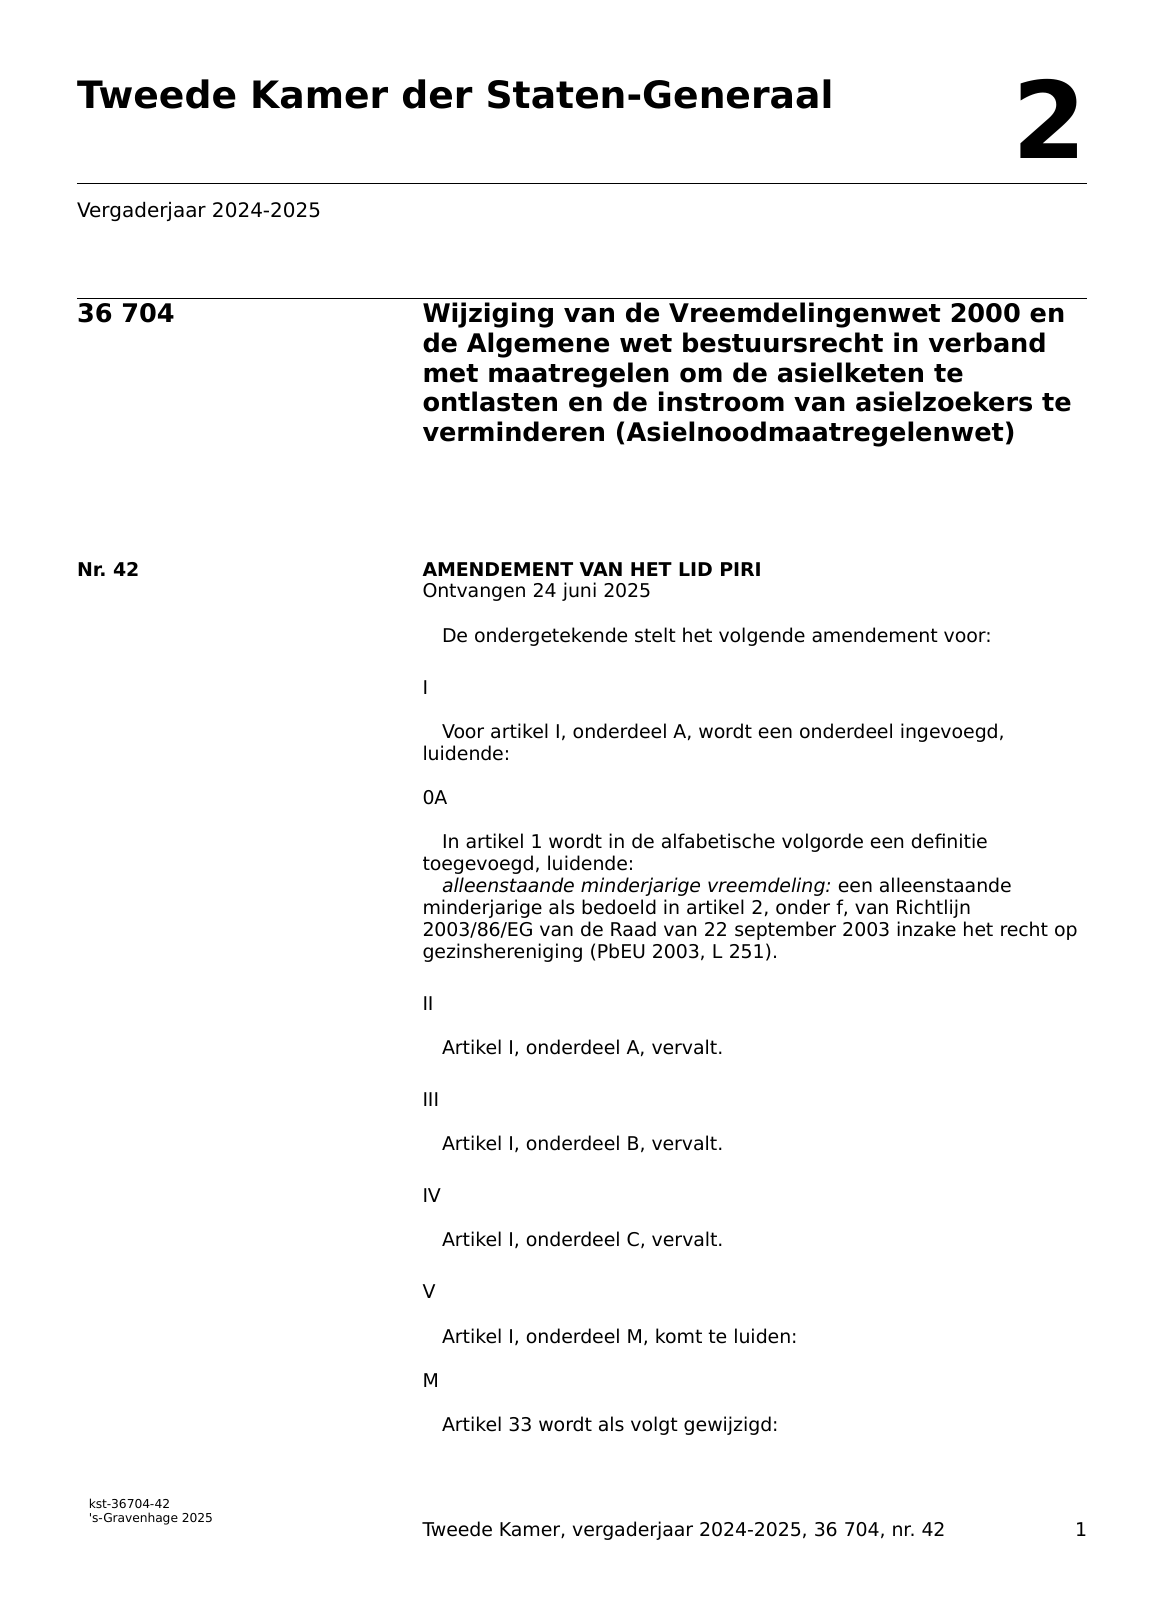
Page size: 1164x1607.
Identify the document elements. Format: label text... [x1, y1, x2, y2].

subtitle IV [422, 1185, 1087, 1207]
text Ontvangen 24 juni 2025 [422, 580, 1087, 602]
text Artikel I, onderdeel C, vervalt. [422, 1229, 1087, 1251]
text Artikel I, onderdeel B, vervalt. [422, 1133, 1087, 1155]
text Artikel I, onderdeel A, vervalt. [422, 1037, 1087, 1059]
table_header 2 [886, 59, 1087, 183]
subtitle 36 704 Wijziging van de Vreemdelingenwet 2000 en de Algemene wet bestuursrecht in verband met maatregelen om de asielketen te ontlasten en de instroom van asielzoekers te verminderen (Asielnoodmaatregelenwet) [77, 299, 1087, 447]
subtitle II [422, 993, 1087, 1015]
subtitle I [422, 677, 1087, 698]
text Artikel I, onderdeel M, komt te luiden: [422, 1326, 1087, 1347]
subtitle Nr. 42 AMENDEMENT VAN HET LID PIRI [77, 558, 1087, 580]
text In artikel 1 wordt in de alfabetische volgorde een definitie toegevoegd, luidende: [422, 831, 1087, 875]
subtitle V [422, 1281, 1087, 1303]
table_cell Vergaderjaar 2024-2025 [77, 184, 1087, 298]
text kst-36704-42 [88, 1497, 323, 1511]
text Voor artikel I, onderdeel A, wordt een onderdeel ingevoegd, luidende: [422, 721, 1087, 765]
text 0A [422, 787, 1087, 809]
text alleenstaande minderjarige vreemdeling: een alleenstaande minderjarige als bedoeld in artikel 2, onder f, van Richtlijn 2003/86/EG van de Raad van 22 september 2003 inzake het recht op gezinshereniging (PbEU 2003, L 251). [422, 875, 1087, 963]
text De ondergetekende stelt het volgende amendement voor: [422, 624, 1087, 647]
text Artikel 33 wordt als volgt gewijzigd: [422, 1414, 1087, 1436]
subtitle III [422, 1089, 1087, 1111]
table_header Tweede Kamer der Staten-Generaal [77, 59, 886, 183]
text M [422, 1370, 1087, 1392]
text 's-Gravenhage 2025 [88, 1511, 323, 1525]
